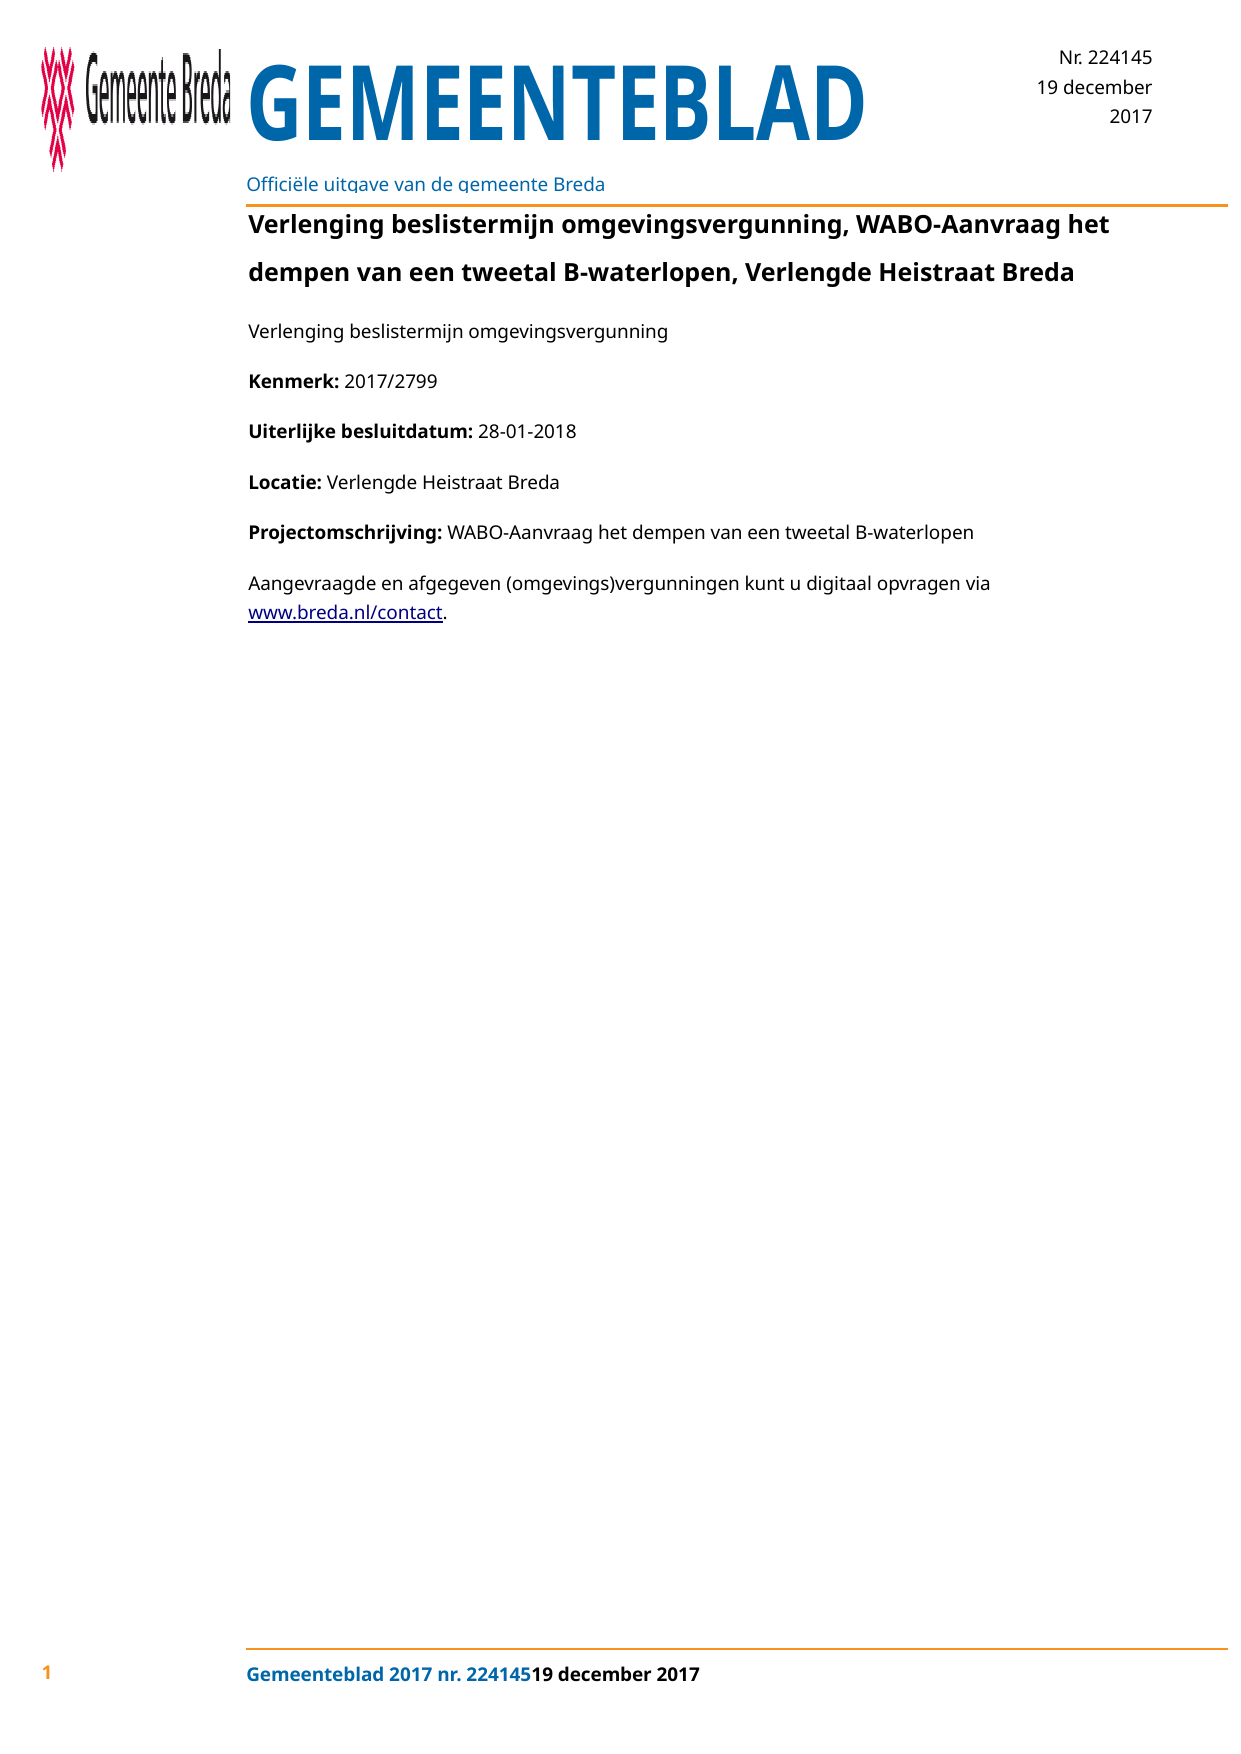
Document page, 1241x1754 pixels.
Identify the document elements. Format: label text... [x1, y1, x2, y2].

text Verlenging beslistermijn omgevingsvergunning [248, 318, 1152, 344]
text Verlenging beslistermijn omgevingsvergunning, WABO-Aanvraag het dempen van een tweetal B-waterlopen, Verlengde Heistraat Breda [248, 207, 1152, 288]
picture [41, 47, 231, 172]
text Kenmerk: 2017/2799 [248, 368, 1152, 394]
text Projectomschrijving: WABO-Aanvraag het dempen van een tweetal B-waterlopen [248, 519, 1152, 545]
text Uiterlijke besluitdatum: 28-01-2018 [248, 419, 1152, 444]
text Locatie: Verlengde Heistraat Breda [248, 469, 1152, 495]
text Aangevraagde en afgegeven (omgevings)vergunningen kunt u digitaal opvragen via www.breda.nl/contact. [248, 570, 1152, 625]
